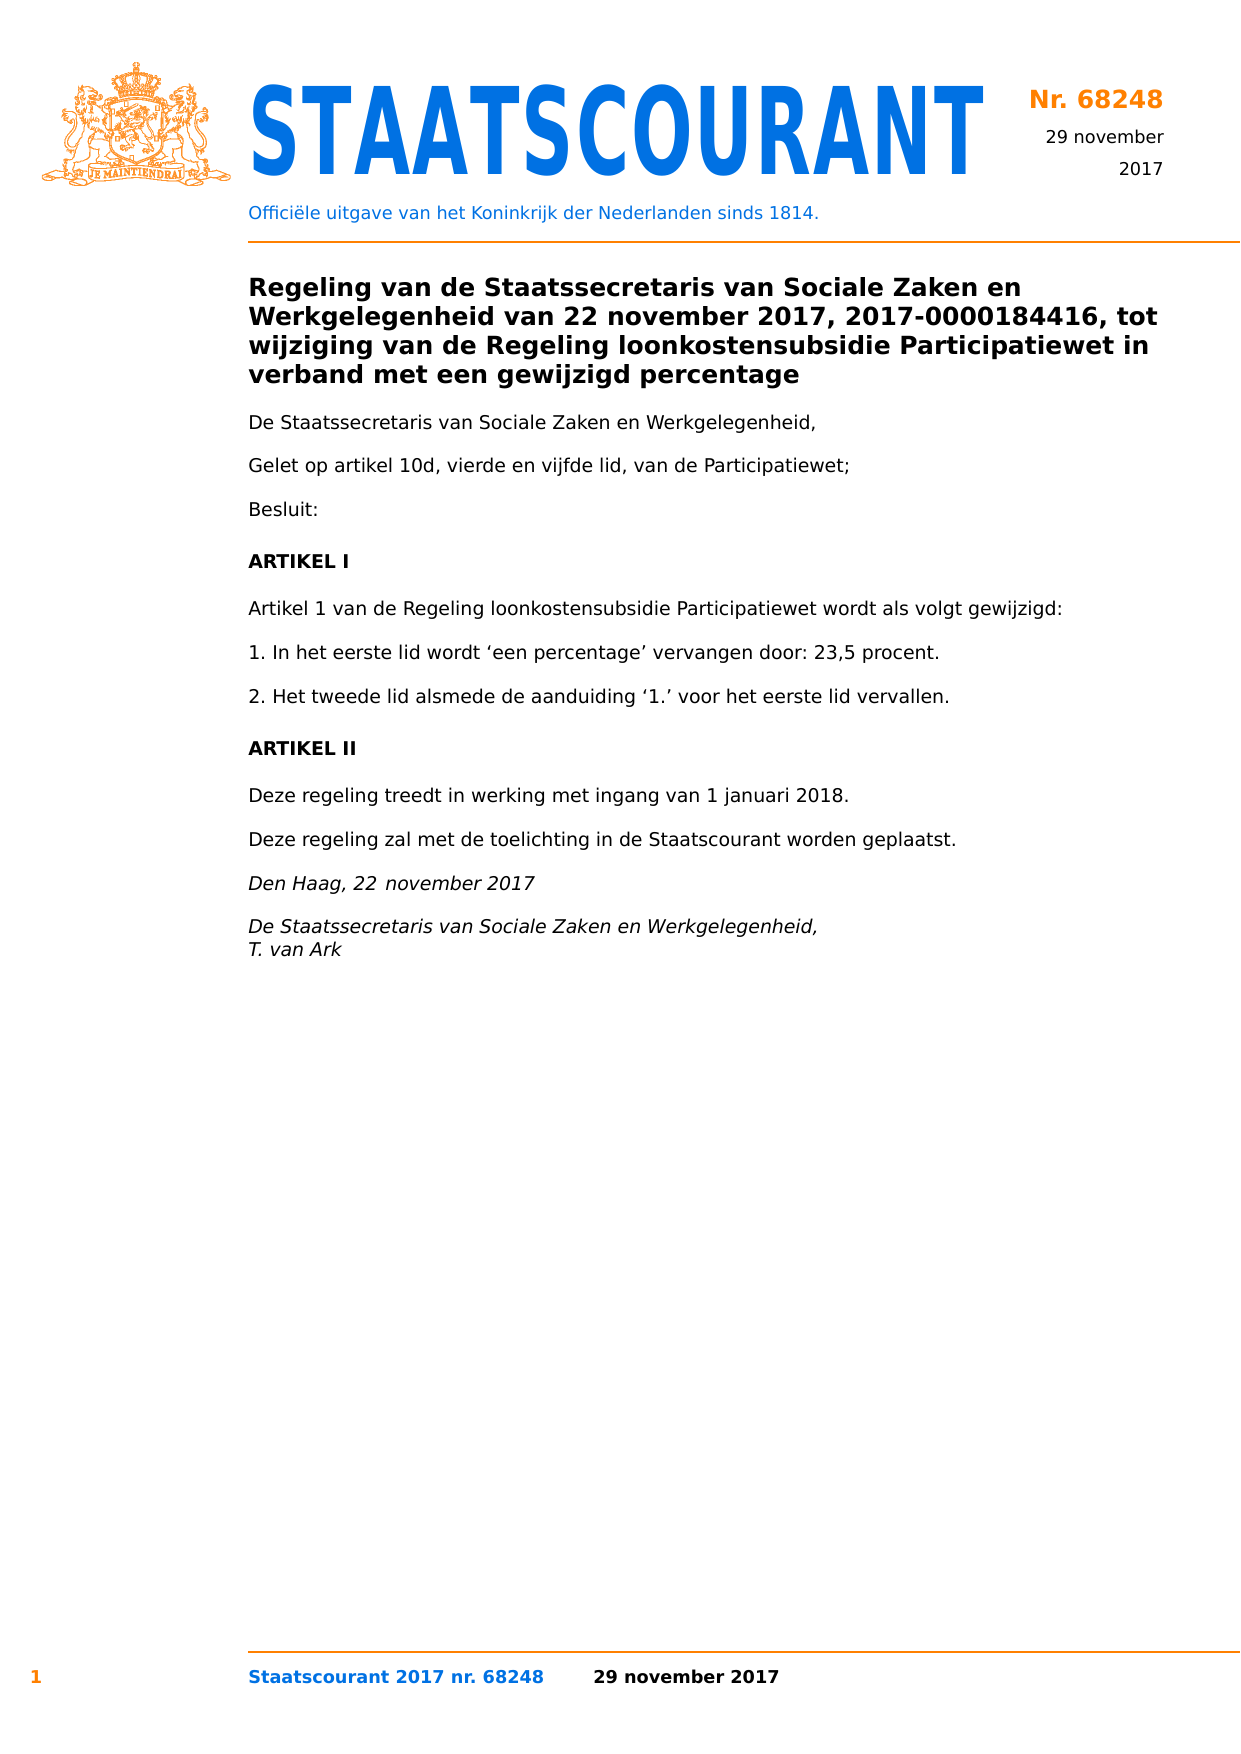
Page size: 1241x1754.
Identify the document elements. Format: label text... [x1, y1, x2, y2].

table_header [25, 62, 248, 241]
text De Staatssecretaris van Sociale Zaken en Werkgelegenheid, [248, 412, 1163, 433]
text Deze regeling treedt in werking met ingang van 1 januari 2018. [248, 785, 1163, 807]
text De Staatssecretaris van Sociale Zaken en Werkgelegenheid, T. van Ark [248, 916, 1163, 960]
text 2. Het tweede lid alsmede de aanduiding ‘1.’ voor het eerste lid vervallen. [248, 686, 1163, 708]
text Den Haag, 22 november 2017 [248, 873, 1163, 894]
text Besluit: [248, 499, 1163, 521]
table_cell 2017 [998, 153, 1240, 203]
subtitle ARTIKEL II [248, 738, 1163, 760]
table_cell 29 november [998, 121, 1240, 153]
subtitle ARTIKEL I [248, 551, 1163, 573]
text Gelet op artikel 10d, vierde en vijfde lid, van de Participatiewet; [248, 455, 1163, 477]
text 1. In het eerste lid wordt ‘een percentage’ vervangen door: 23,5 procent. [248, 642, 1163, 664]
subtitle Regeling van de Staatssecretaris van Sociale Zaken en Werkgelegenheid van 22 november 2017, 2017-0000184416, tot wijziging van de Regeling loonkostensubsidie Participatiewet in verband met een gewijzigd percentage [248, 273, 1163, 390]
text Deze regeling zal met de toelichting in de Staatscourant worden geplaatst. [248, 829, 1163, 851]
text Artikel 1 van de Regeling loonkostensubsidie Participatiewet wordt als volgt gewijzigd: [248, 598, 1163, 620]
table_header STAATSCOURANT [248, 62, 998, 203]
table_header Nr. 68248 [998, 62, 1240, 121]
table_cell Officiële uitgave van het Koninkrijk der Nederlanden sinds 1814. [248, 203, 1240, 241]
picture [41, 62, 231, 186]
